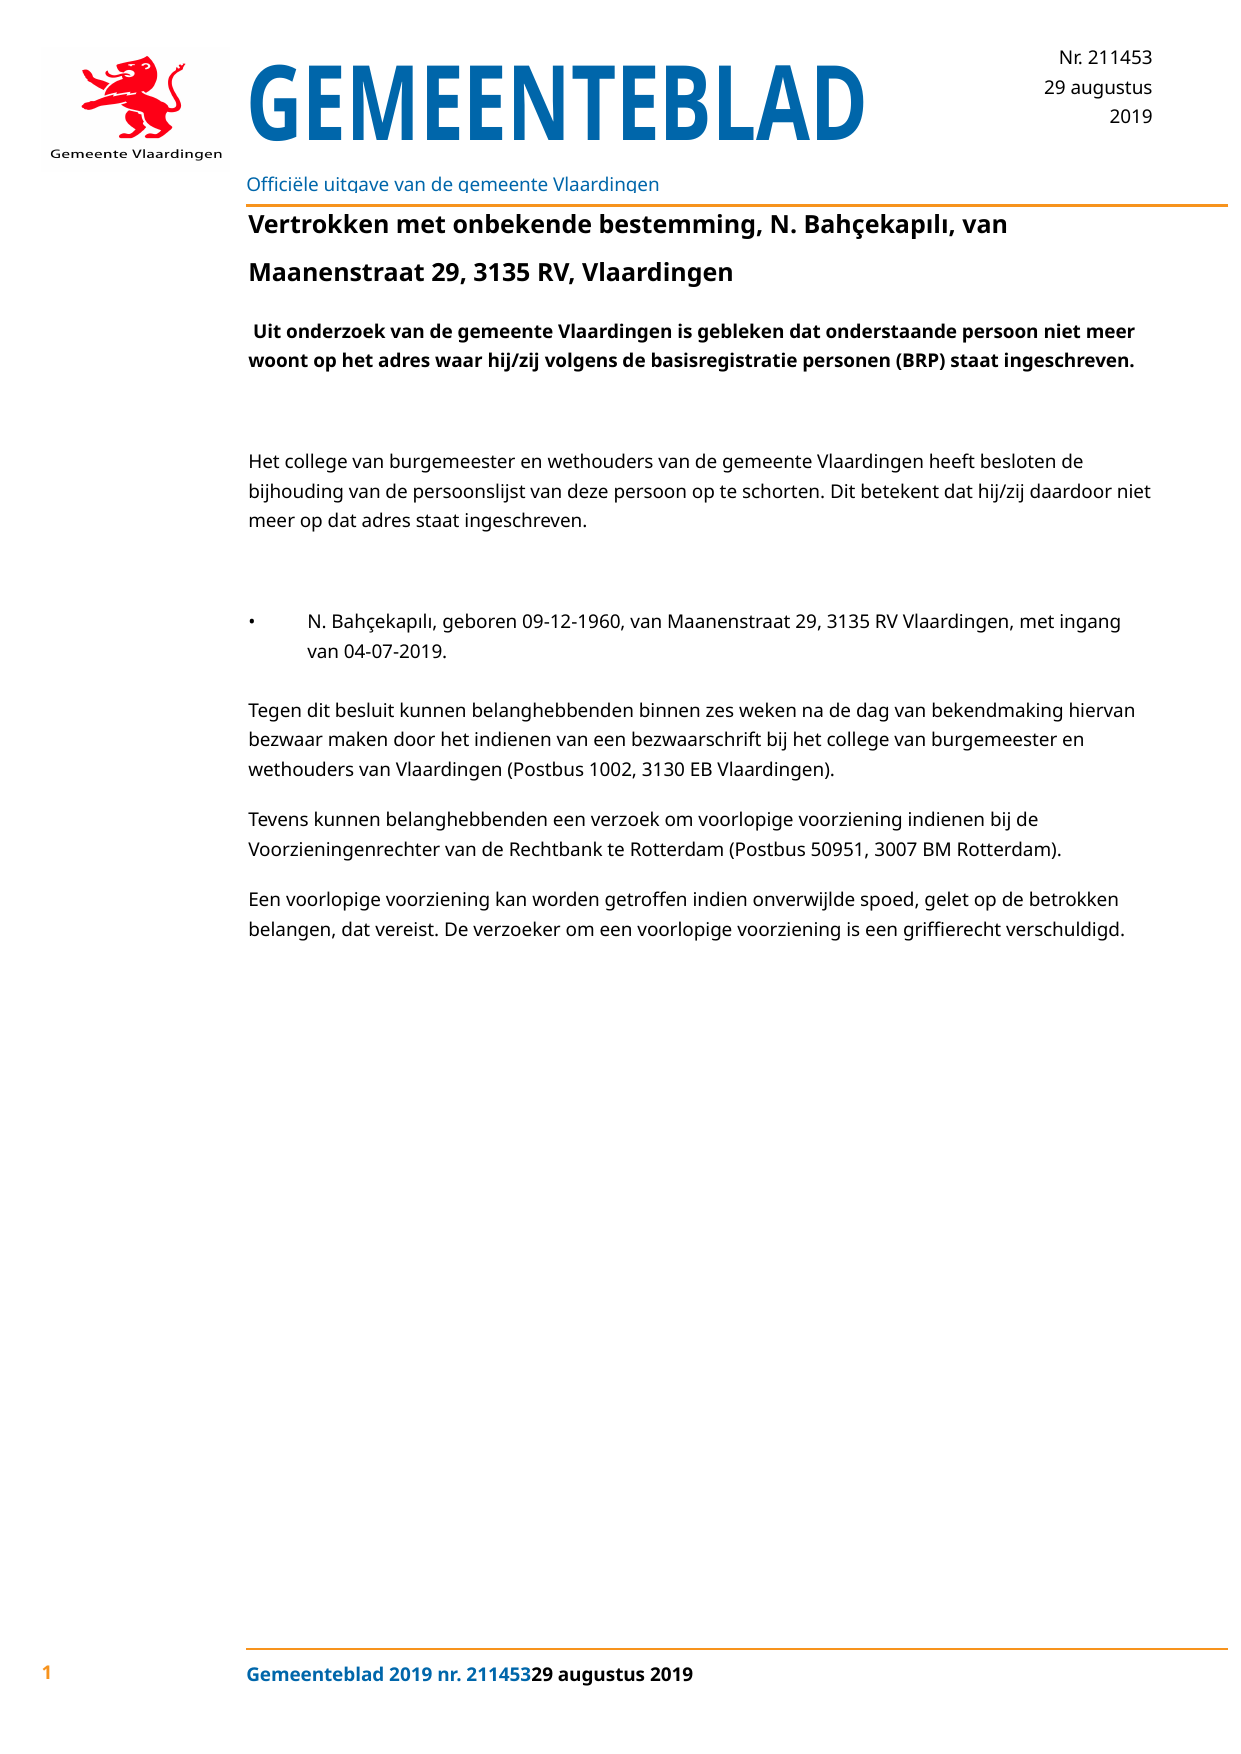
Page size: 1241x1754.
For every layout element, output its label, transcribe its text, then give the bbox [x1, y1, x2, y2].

text Het college van burgemeester en wethouders van de gemeente Vlaardingen heeft besloten de bijhouding van de persoonslijst van deze persoon op te schorten. Dit betekent dat hij/zij daardoor niet meer op dat adres staat ingeschreven. [248, 448, 1152, 533]
list N. Bahçekapılı, geboren 09-12-1960, van Maanenstraat 29, 3135 RV Vlaardingen, met ingang van 04-07-2019. [248, 608, 1152, 664]
text Een voorlopige voorziening kan worden getroffen indien onverwijlde spoed, gelet op de betrokken belangen, dat vereist. De verzoeker om een voorlopige voorziening is een griffierecht verschuldigd. [248, 887, 1152, 942]
picture [41, 47, 231, 172]
text Tegen dit besluit kunnen belanghebbenden binnen zes weken na de dag van bekendmaking hiervan bezwaar maken door het indienen van een bezwaarschrift bij het college van burgemeester en wethouders van Vlaardingen (Postbus 1002, 3130 EB Vlaardingen). [248, 697, 1152, 782]
text Tevens kunnen belanghebbenden een verzoek om voorlopige voorziening indienen bij de Voorzieningenrechter van de Rechtbank te Rotterdam (Postbus 50951, 3007 BM Rotterdam). [248, 807, 1152, 862]
text Vertrokken met onbekende bestemming, N. Bahçekapılı, van Maanenstraat 29, 3135 RV, Vlaardingen [248, 207, 1152, 288]
text Uit onderzoek van de gemeente Vlaardingen is gebleken dat onderstaande persoon niet meer woont op het adres waar hij/zij volgens de basisregistratie personen (BRP) staat ingeschreven. [248, 318, 1152, 373]
